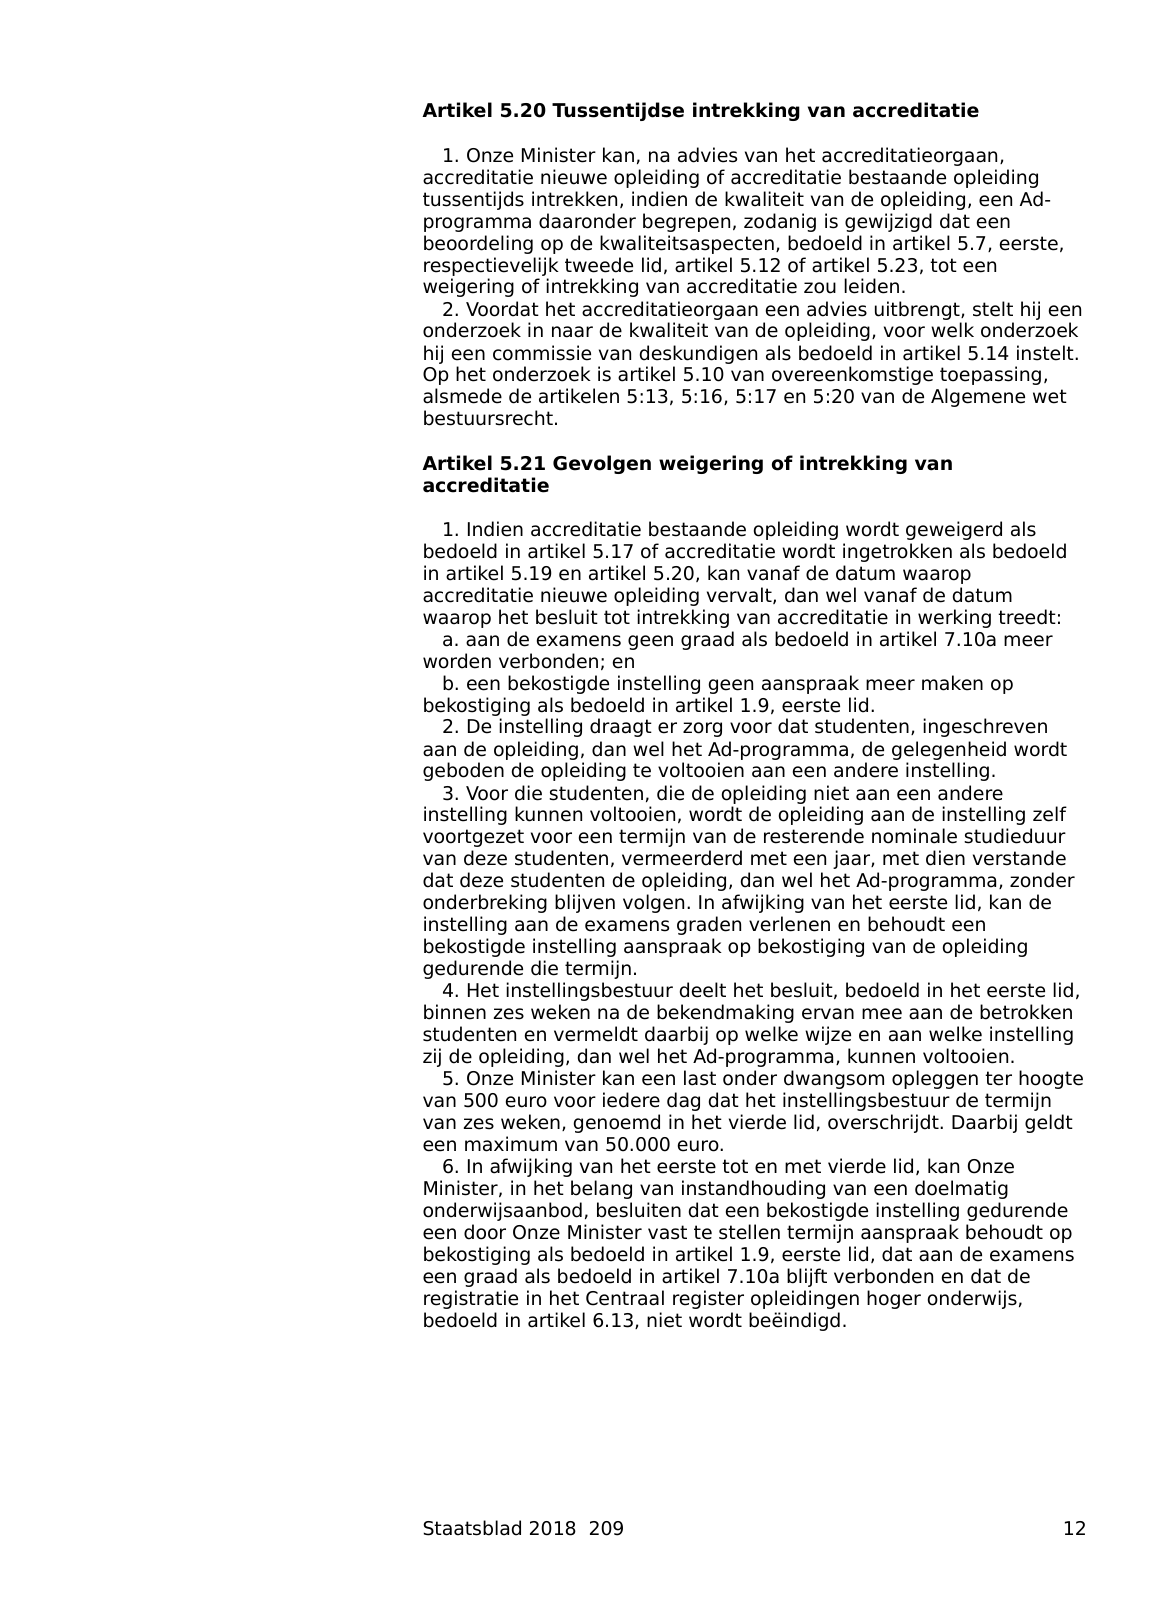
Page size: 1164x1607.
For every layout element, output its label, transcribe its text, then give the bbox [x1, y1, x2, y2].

text 2. Voordat het accreditatieorgaan een advies uitbrengt, stelt hij een onderzoek in naar de kwaliteit van de opleiding, voor welk onderzoek hij een commissie van deskundigen als bedoeld in artikel 5.14 instelt. Op het onderzoek is artikel 5.10 van overeenkomstige toepassing, alsmede de artikelen 5:13, 5:16, 5:17 en 5:20 van de Algemene wet bestuursrecht. [422, 298, 1087, 430]
text 6. In afwijking van het eerste tot en met vierde lid, kan Onze Minister, in het belang van instandhouding van een doelmatig onderwijsaanbod, besluiten dat een bekostigde instelling gedurende een door Onze Minister vast te stellen termijn aanspraak behoudt op bekostiging als bedoeld in artikel 1.9, eerste lid, dat aan de examens een graad als bedoeld in artikel 7.10a blijft verbonden en dat de registratie in het Centraal register opleidingen hoger onderwijs, bedoeld in artikel 6.13, niet wordt beëindigd. [422, 1156, 1087, 1332]
text 5. Onze Minister kan een last onder dwangsom opleggen ter hoogte van 500 euro voor iedere dag dat het instellingsbestuur de termijn van zes weken, genoemd in het vierde lid, overschrijdt. Daarbij geldt een maximum van 50.000 euro. [422, 1068, 1087, 1156]
text 1. Indien accreditatie bestaande opleiding wordt geweigerd als bedoeld in artikel 5.17 of accreditatie wordt ingetrokken als bedoeld in artikel 5.19 en artikel 5.20, kan vanaf de datum waarop accreditatie nieuwe opleiding vervalt, dan wel vanaf de datum waarop het besluit tot intrekking van accreditatie in werking treedt: [422, 519, 1087, 628]
text 2. De instelling draagt er zorg voor dat studenten, ingeschreven aan de opleiding, dan wel het Ad-programma, de gelegenheid wordt geboden de opleiding te voltooien aan een andere instelling. [422, 716, 1087, 782]
text b. een bekostigde instelling geen aanspraak meer maken op bekostiging als bedoeld in artikel 1.9, eerste lid. [422, 672, 1087, 716]
subtitle Artikel 5.20 Tussentijdse intrekking van accreditatie [422, 100, 1087, 122]
text 4. Het instellingsbestuur deelt het besluit, bedoeld in het eerste lid, binnen zes weken na de bekendmaking ervan mee aan de betrokken studenten en vermeldt daarbij op welke wijze en aan welke instelling zij de opleiding, dan wel het Ad-programma, kunnen voltooien. [422, 980, 1087, 1068]
text 3. Voor die studenten, die de opleiding niet aan een andere instelling kunnen voltooien, wordt de opleiding aan de instelling zelf voortgezet voor een termijn van de resterende nominale studieduur van deze studenten, vermeerderd met een jaar, met dien verstande dat deze studenten de opleiding, dan wel het Ad-programma, zonder onderbreking blijven volgen. In afwijking van het eerste lid, kan de instelling aan de examens graden verlenen en behoudt een bekostigde instelling aanspraak op bekostiging van de opleiding gedurende die termijn. [422, 782, 1087, 980]
text a. aan de examens geen graad als bedoeld in artikel 7.10a meer worden verbonden; en [422, 628, 1087, 672]
text 1. Onze Minister kan, na advies van het accreditatieorgaan, accreditatie nieuwe opleiding of accreditatie bestaande opleiding tussentijds intrekken, indien de kwaliteit van de opleiding, een Ad-programma daaronder begrepen, zodanig is gewijzigd dat een beoordeling op de kwaliteitsaspecten, bedoeld in artikel 5.7, eerste, respectievelijk tweede lid, artikel 5.12 of artikel 5.23, tot een weigering of intrekking van accreditatie zou leiden. [422, 144, 1087, 298]
subtitle Artikel 5.21 Gevolgen weigering of intrekking van accreditatie [422, 452, 1087, 496]
